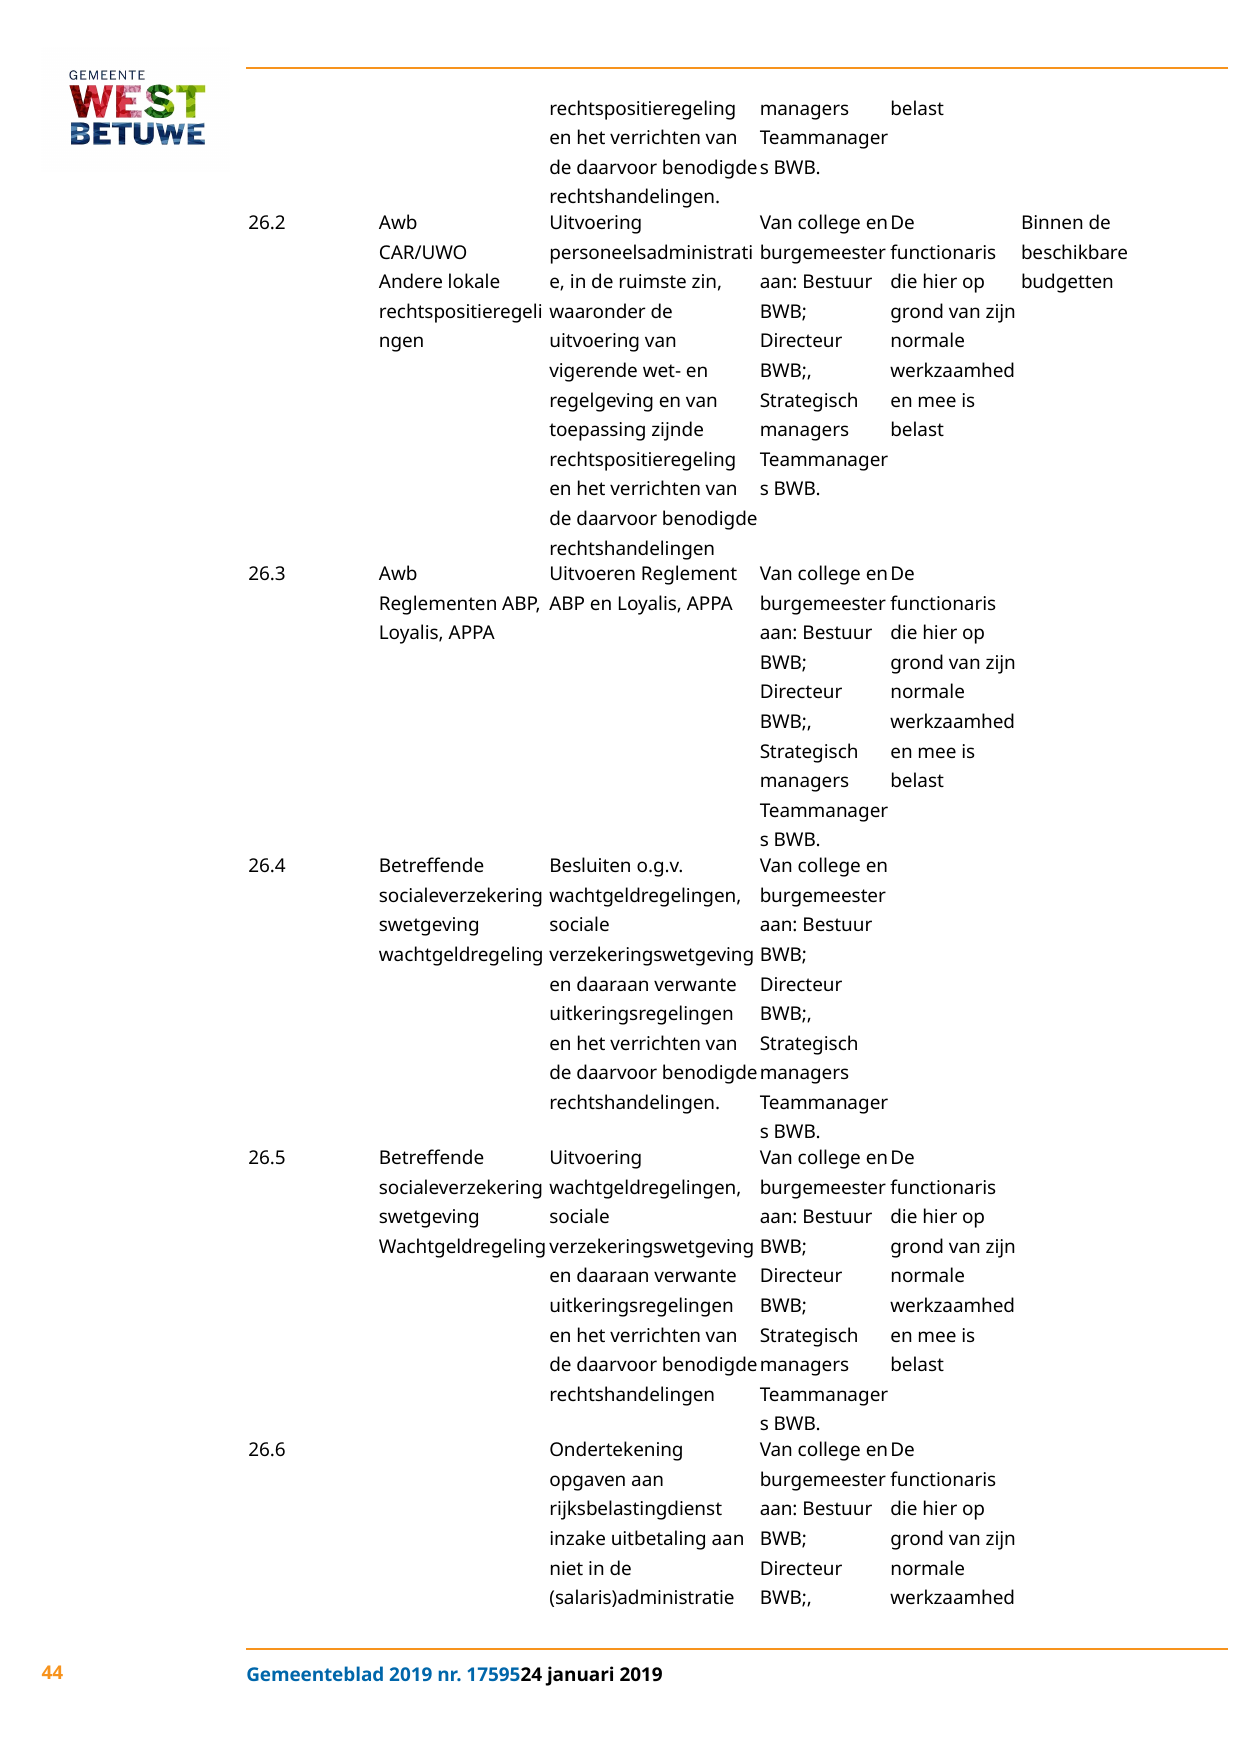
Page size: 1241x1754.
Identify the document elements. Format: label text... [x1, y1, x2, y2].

table_cell Van college en burgemeester aan: Bestuur BWB; Directeur BWB; Strategisch managers Teammanagers BWB. [760, 1144, 890, 1436]
table_cell 26.4 [248, 853, 379, 1144]
table_cell 26.6 [248, 1436, 379, 1610]
table_cell Betreffende socialeverzekeringswetgeving wachtgeldregeling [379, 853, 549, 1144]
table_cell [1021, 560, 1152, 852]
table_cell 26.3 [248, 560, 379, 852]
picture [41, 47, 231, 172]
table_cell 26.2 [248, 209, 379, 560]
table_cell Van college en burgemeester aan: Bestuur BWB; Directeur BWB;, Strategisch managers Teammanagers BWB. [760, 209, 890, 560]
table_cell Awb Reglementen ABP, Loyalis, APPA [379, 560, 549, 852]
table_cell Van college en burgemeester aan: Bestuur BWB; Directeur BWB;, [760, 1436, 890, 1610]
table_cell Uitvoering personeelsadministratie, in de ruimste zin, waaronder de uitvoering van vigerende wet- en regelgeving en van toepassing zijnde rechtspositieregeling en het verrichten van de daarvoor benodigde rechtshandelingen [549, 209, 759, 560]
table_cell Van college en burgemeester aan: Bestuur BWB; Directeur BWB;, Strategisch managers Teammanagers BWB. [760, 853, 890, 1144]
table_cell rechtspositieregeling en het verrichten van de daarvoor benodigde rechtshandelingen. [549, 95, 759, 209]
table_cell [379, 1436, 549, 1610]
table_cell [1021, 95, 1152, 209]
table_cell Van college en burgemeester aan: Bestuur BWB; Directeur BWB;, Strategisch managers Teammanagers BWB. [760, 560, 890, 852]
table_cell [1021, 853, 1152, 1144]
table_cell Uitvoeren Reglement ABP en Loyalis, APPA [549, 560, 759, 852]
table_cell [248, 95, 379, 209]
table_cell [1021, 1436, 1152, 1610]
table_cell 26.5 [248, 1144, 379, 1436]
table_cell Binnen de beschikbare budgetten [1021, 209, 1152, 560]
table_cell De functionaris die hier op grond van zijn normale werkzaamhed [890, 1436, 1021, 1610]
table_cell De functionaris die hier op grond van zijn normale werkzaamheden mee is belast [890, 209, 1021, 560]
table_cell [890, 853, 1021, 1144]
table_cell belast [890, 95, 1021, 209]
table_cell Uitvoering wachtgeldregelingen, sociale verzekeringswetgeving en daaraan verwante uitkeringsregelingen en het verrichten van de daarvoor benodigde rechtshandelingen [549, 1144, 759, 1436]
table_cell Ondertekening opgaven aan rijksbelastingdienst inzake uitbetaling aan niet in de (salaris)administratie [549, 1436, 759, 1610]
table_cell De functionaris die hier op grond van zijn normale werkzaamheden mee is belast [890, 1144, 1021, 1436]
table_cell [1021, 1144, 1152, 1436]
table_cell De functionaris die hier op grond van zijn normale werkzaamheden mee is belast [890, 560, 1021, 852]
table_cell Besluiten o.g.v. wachtgeldregelingen, sociale verzekeringswetgeving en daaraan verwante uitkeringsregelingen en het verrichten van de daarvoor benodigde rechtshandelingen. [549, 853, 759, 1144]
table_cell managers Teammanagers BWB. [760, 95, 890, 209]
table_cell [379, 95, 549, 209]
table_cell Betreffende socialeverzekeringswetgeving Wachtgeldregeling [379, 1144, 549, 1436]
table_cell Awb CAR/UWO Andere lokale rechtspositieregelingen [379, 209, 549, 560]
